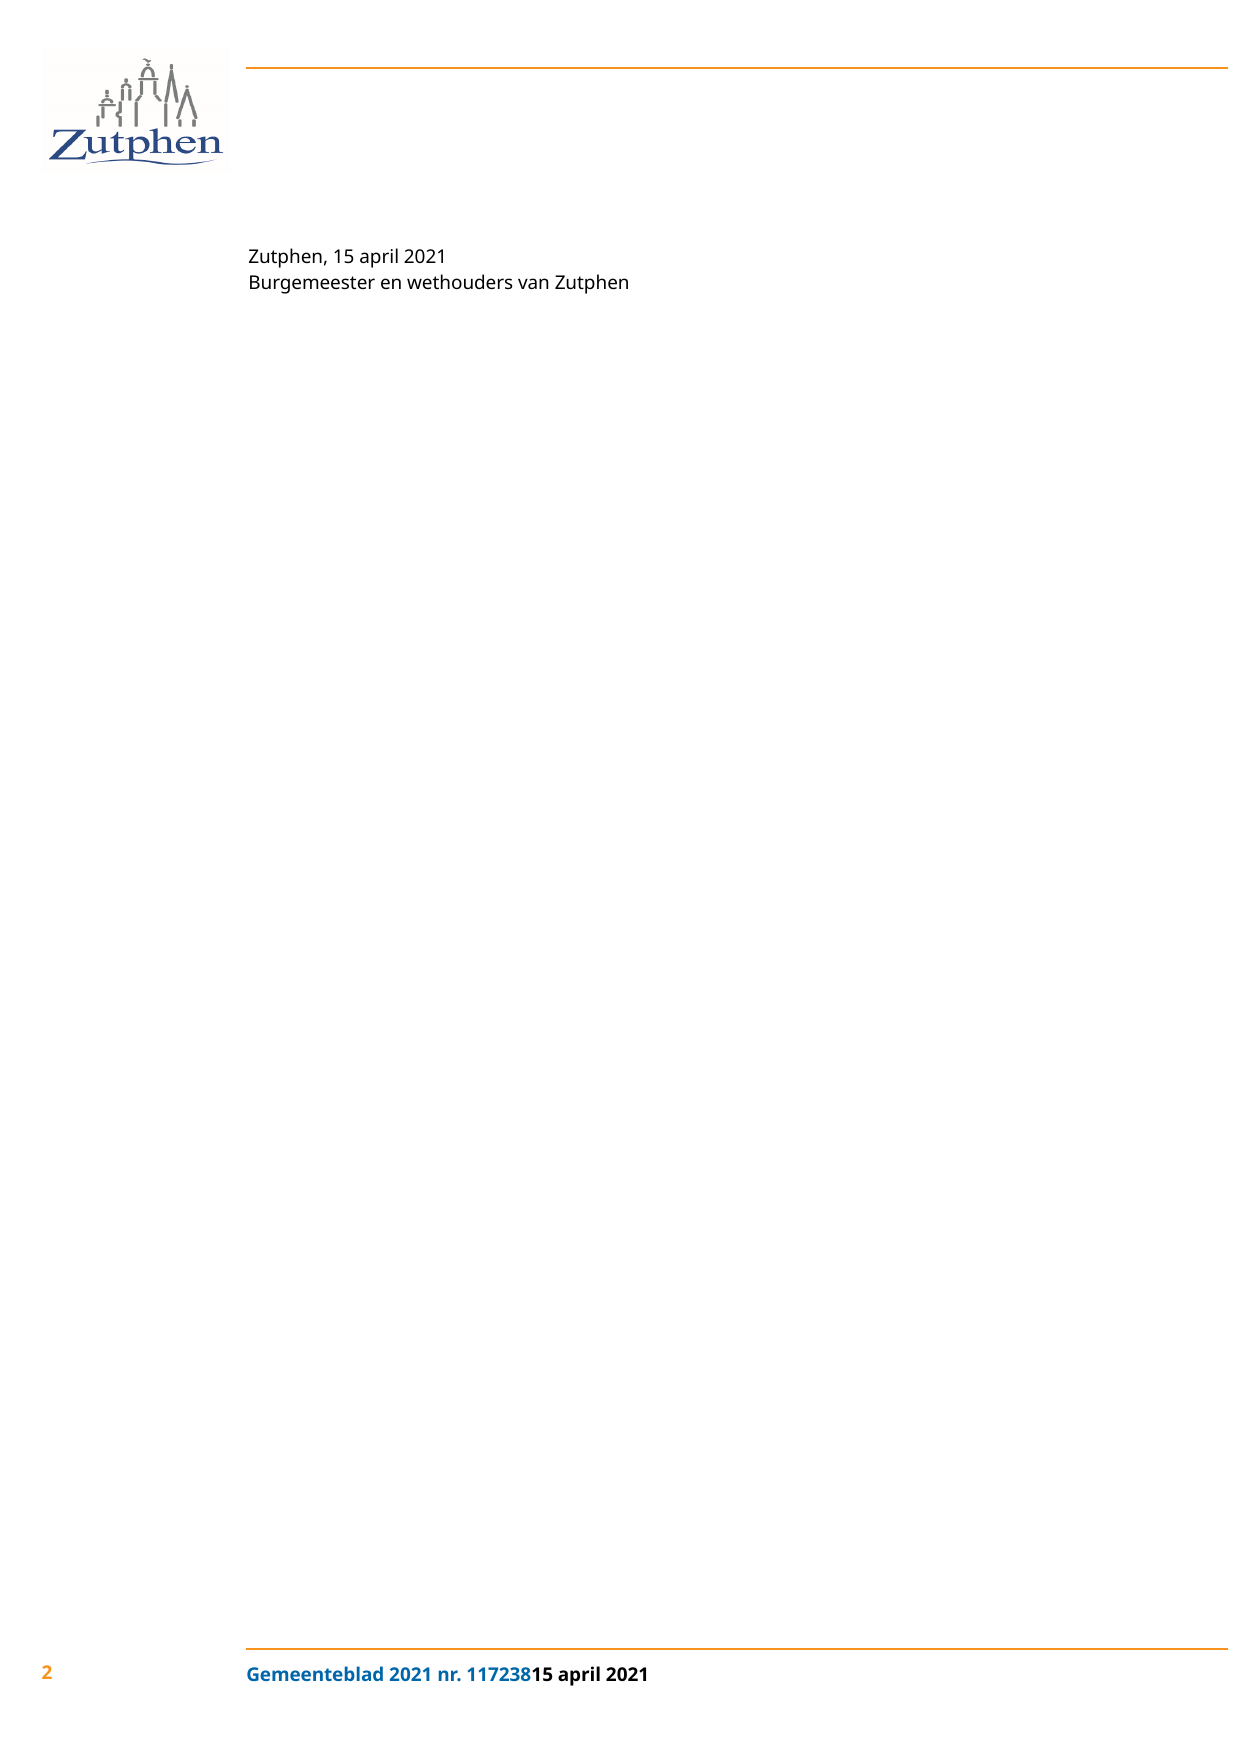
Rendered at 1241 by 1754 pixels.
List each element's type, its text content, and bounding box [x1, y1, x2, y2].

picture [41, 47, 231, 172]
text Burgemeester en wethouders van Zutphen [248, 269, 1152, 295]
text Zutphen, 15 april 2021 [248, 243, 1152, 269]
